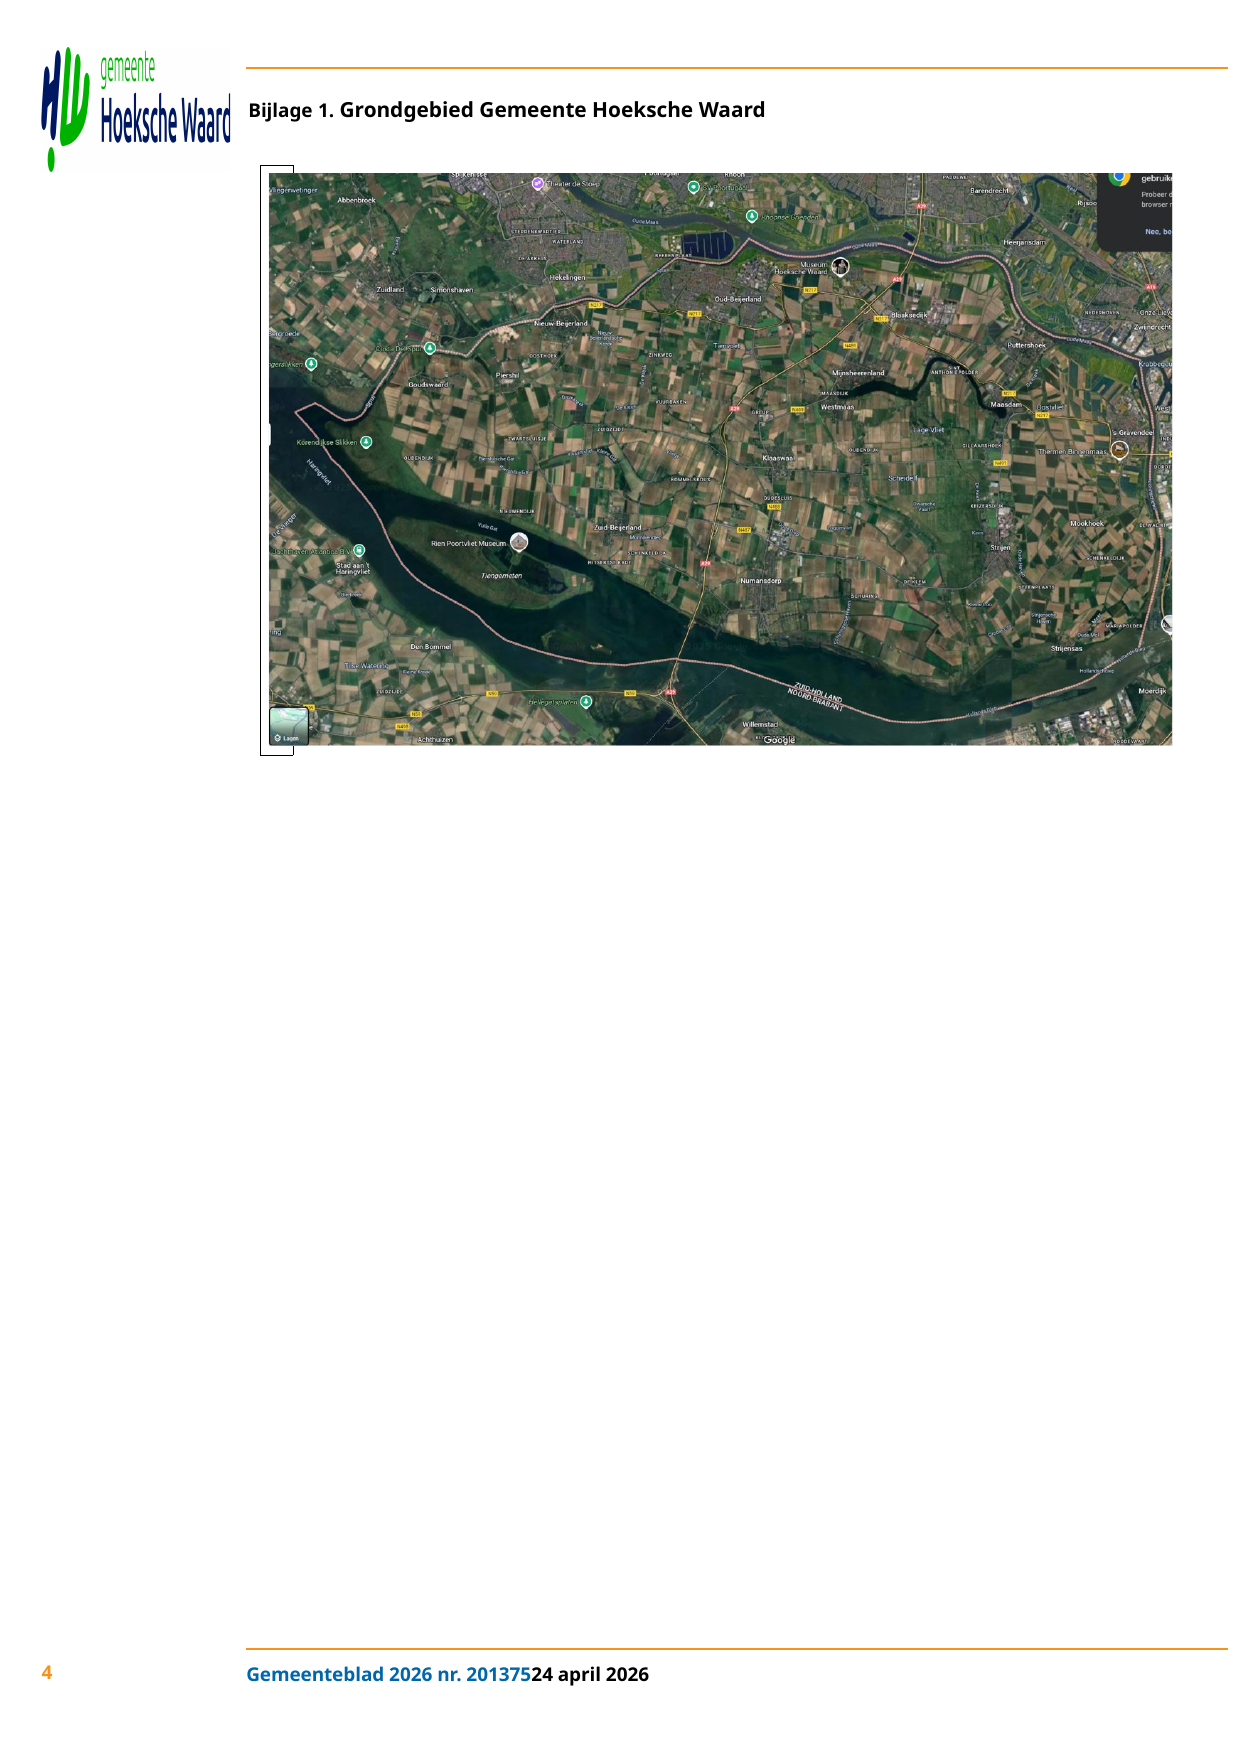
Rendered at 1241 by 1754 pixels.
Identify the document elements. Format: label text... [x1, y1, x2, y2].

picture [268, 173, 1173, 746]
picture [41, 47, 231, 172]
text Bijlage 1. Grondgebied Gemeente Hoeksche Waard [248, 95, 1152, 123]
